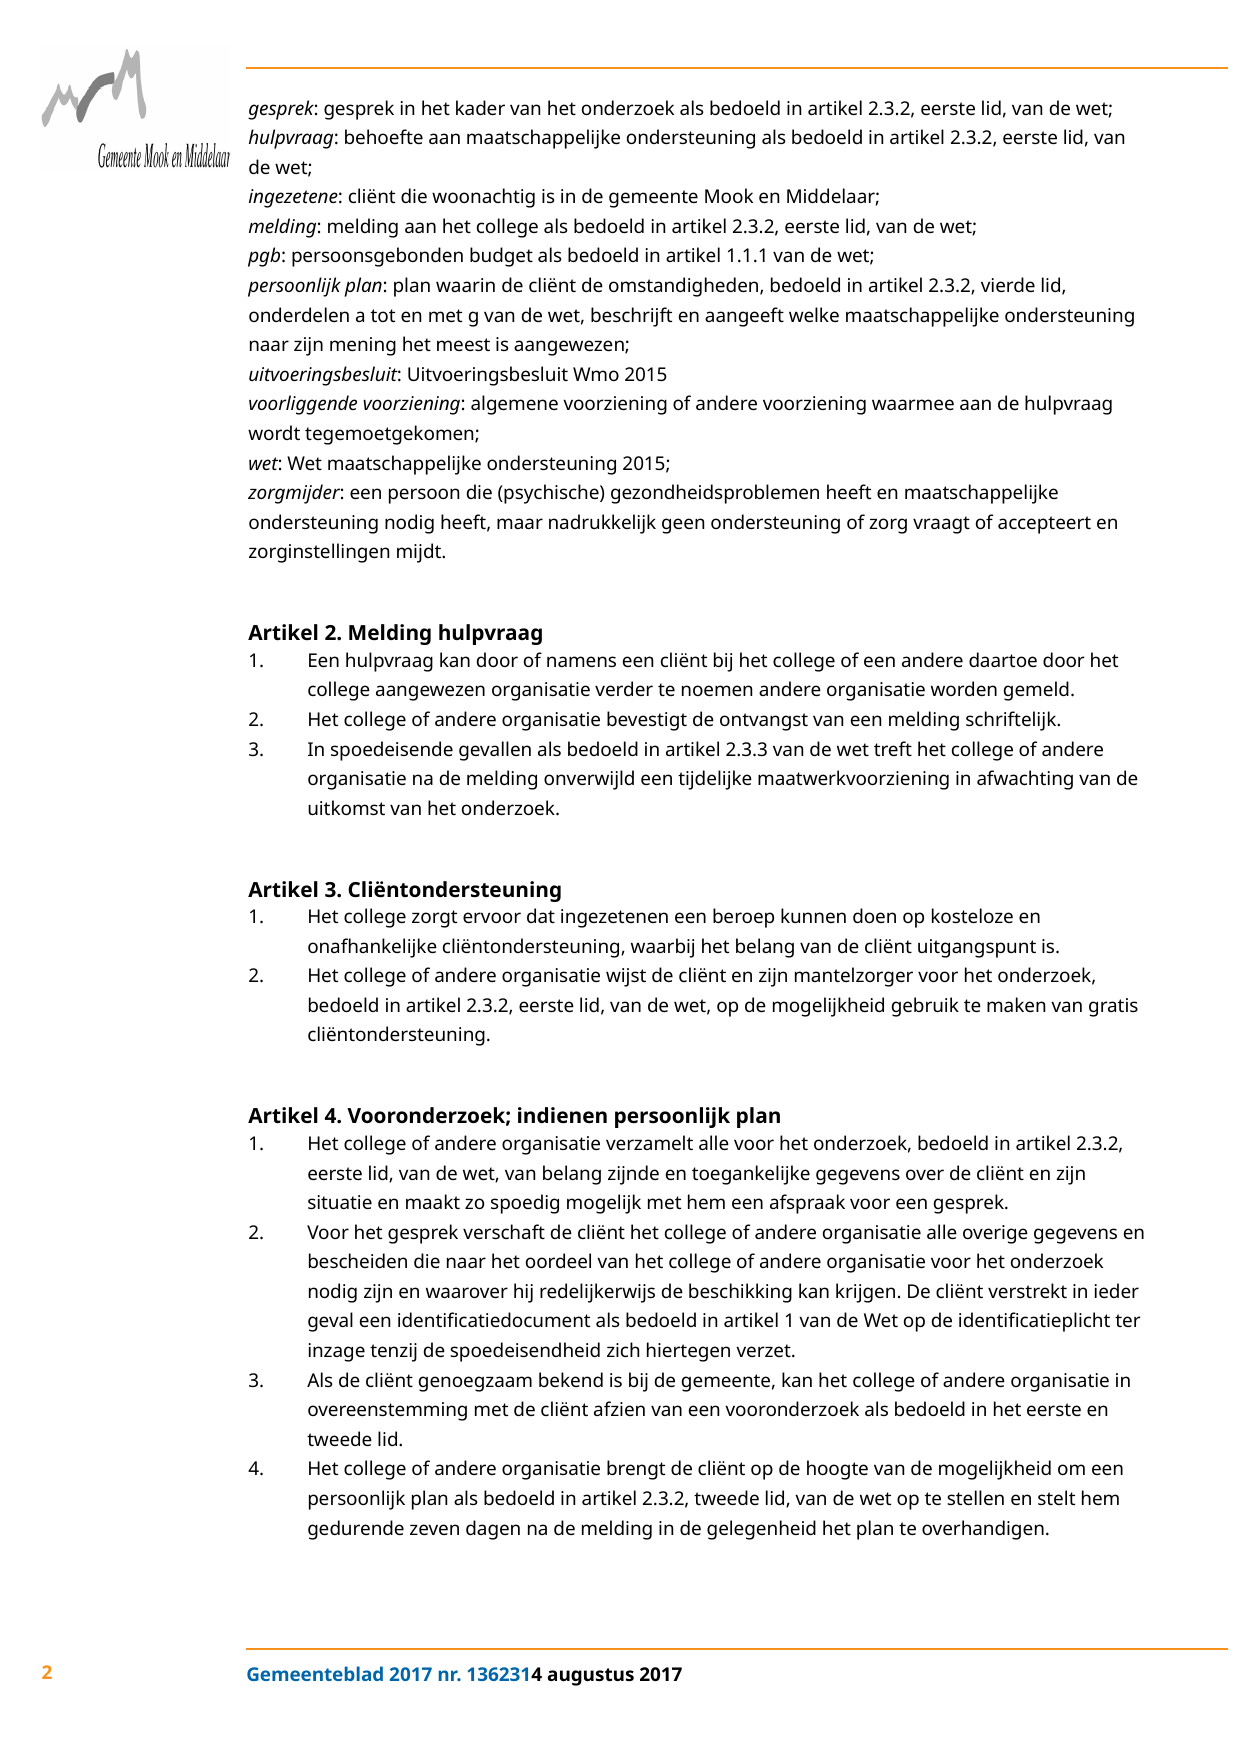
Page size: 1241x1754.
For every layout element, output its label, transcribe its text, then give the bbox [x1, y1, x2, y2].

text persoonlijk plan: plan waarin de cliënt de omstandigheden, bedoeld in artikel 2.3.2, vierde lid, onderdelen a tot en met g van de wet, beschrijft en aangeeft welke maatschappelijke ondersteuning naar zijn mening het meest is aangewezen; [248, 272, 1152, 357]
list Het college zorgt ervoor dat ingezetenen een beroep kunnen doen op kosteloze en onafhankelijke cliëntondersteuning, waarbij het belang van de cliënt uitgangspunt is. [248, 903, 1152, 959]
text Artikel 3. Cliëntondersteuning [248, 875, 1152, 903]
text zorgmijder: een persoon die (psychische) gezondheidsproblemen heeft en maatschappelijke ondersteuning nodig heeft, maar nadrukkelijk geen ondersteuning of zorg vraagt of accepteert en zorginstellingen mijdt. [248, 479, 1152, 564]
list In spoedeisende gevallen als bedoeld in artikel 2.3.3 van de wet treft het college of andere organisatie na de melding onverwijld een tijdelijke maatwerkvoorziening in afwachting van de uitkomst van het onderzoek. [248, 736, 1152, 821]
text gesprek: gesprek in het kader van het onderzoek als bedoeld in artikel 2.3.2, eerste lid, van de wet; [248, 95, 1152, 121]
text uitvoeringsbesluit: Uitvoeringsbesluit Wmo 2015 [248, 361, 1152, 387]
list Voor het gesprek verschaft de cliënt het college of andere organisatie alle overige gegevens en bescheiden die naar het oordeel van het college of andere organisatie voor het onderzoek nodig zijn en waarover hij redelijkerwijs de beschikking kan krijgen. De cliënt verstrekt in ieder geval een identificatiedocument als bedoeld in artikel 1 van de Wet op de identificatieplicht ter inzage tenzij de spoedeisendheid zich hiertegen verzet. [248, 1219, 1152, 1363]
list Het college of andere organisatie brengt de cliënt op de hoogte van de mogelijkheid om een persoonlijk plan als bedoeld in artikel 2.3.2, tweede lid, van de wet op te stellen en stelt hem gedurende zeven dagen na de melding in de gelegenheid het plan te overhandigen. [248, 1456, 1152, 1540]
text hulpvraag: behoefte aan maatschappelijke ondersteuning als bedoeld in artikel 2.3.2, eerste lid, van de wet; [248, 124, 1152, 180]
picture [41, 47, 231, 172]
list Een hulpvraag kan door of namens een cliënt bij het college of een andere daartoe door het college aangewezen organisatie verder te noemen andere organisatie worden gemeld. [248, 647, 1152, 702]
text melding: melding aan het college als bedoeld in artikel 2.3.2, eerste lid, van de wet; [248, 213, 1152, 239]
list Als de cliënt genoegzaam bekend is bij de gemeente, kan het college of andere organisatie in overeenstemming met de cliënt afzien van een vooronderzoek als bedoeld in het eerste en tweede lid. [248, 1367, 1152, 1452]
text Artikel 2. Melding hulpvraag [248, 618, 1152, 647]
list Het college of andere organisatie verzamelt alle voor het onderzoek, bedoeld in artikel 2.3.2, eerste lid, van de wet, van belang zijnde en toegankelijke gegevens over de cliënt en zijn situatie en maakt zo spoedig mogelijk met hem een afspraak voor een gesprek. [248, 1130, 1152, 1215]
text wet: Wet maatschappelijke ondersteuning 2015; [248, 450, 1152, 476]
list Het college of andere organisatie wijst de cliënt en zijn mantelzorger voor het onderzoek, bedoeld in artikel 2.3.2, eerste lid, van de wet, op de mogelijkheid gebruik te maken van gratis cliëntondersteuning. [248, 962, 1152, 1047]
text voorliggende voorziening: algemene voorziening of andere voorziening waarmee aan de hulpvraag wordt tegemoetgekomen; [248, 391, 1152, 446]
text Artikel 4. Vooronderzoek; indienen persoonlijk plan [248, 1102, 1152, 1130]
list Het college of andere organisatie bevestigt de ontvangst van een melding schriftelijk. [248, 706, 1152, 732]
text ingezetene: cliënt die woonachtig is in de gemeente Mook en Middelaar; [248, 183, 1152, 209]
text pgb: persoonsgebonden budget als bedoeld in artikel 1.1.1 van de wet; [248, 243, 1152, 268]
